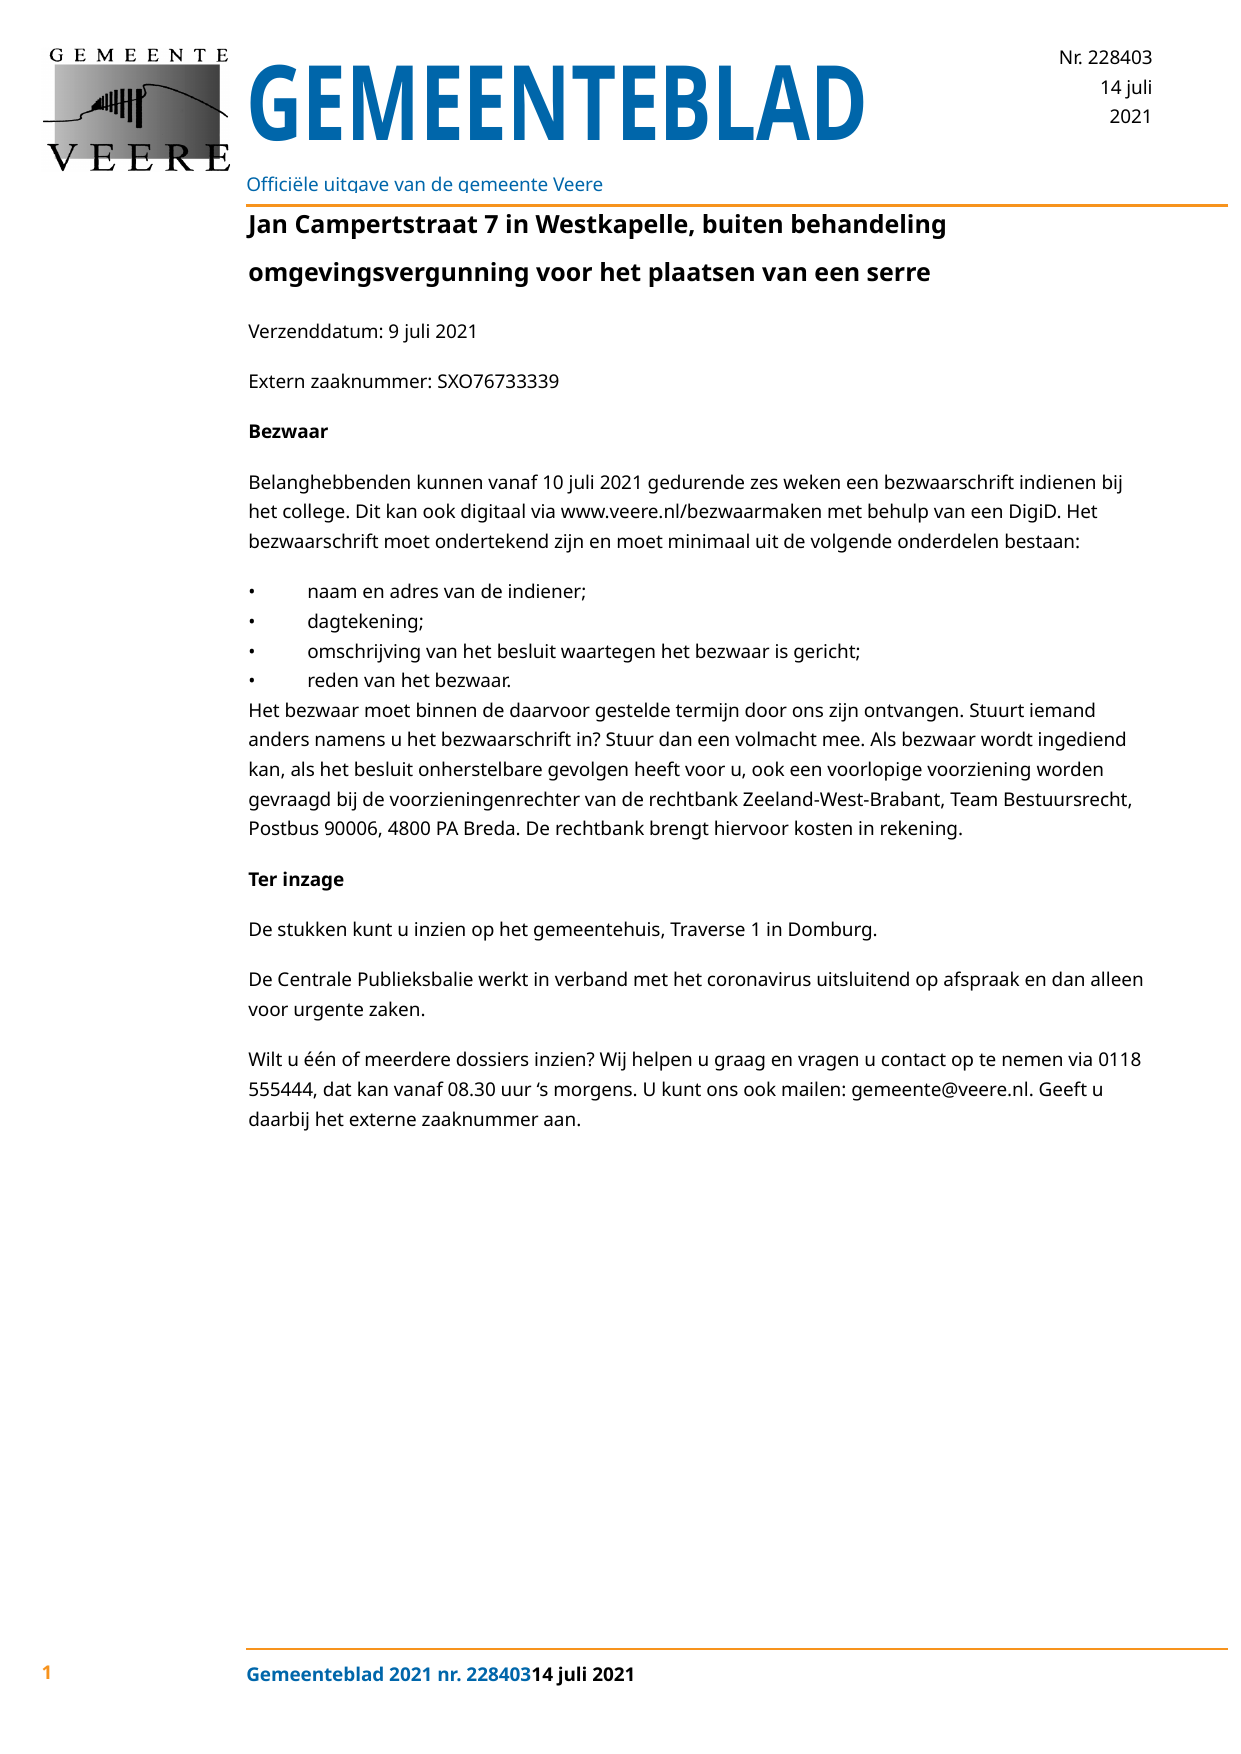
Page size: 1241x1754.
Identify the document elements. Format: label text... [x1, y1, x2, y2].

text Bezwaar [248, 419, 1152, 444]
text Jan Campertstraat 7 in Westkapelle, buiten behandeling omgevingsvergunning voor het plaatsen van een serre [248, 207, 1152, 288]
text Verzenddatum: 9 juli 2021 [248, 318, 1152, 344]
text De Centrale Publieksbalie werkt in verband met het coronavirus uitsluitend op afspraak en dan alleen voor urgente zaken. [248, 967, 1152, 1022]
list naam en adres van de indiener; [248, 579, 1152, 604]
list reden van het bezwaar. [248, 667, 1152, 693]
text Extern zaaknummer: SXO76733339 [248, 368, 1152, 394]
text Belanghebbenden kunnen vanaf 10 juli 2021 gedurende zes weken een bezwaarschrift indienen bij het college. Dit kan ook digitaal via www.veere.nl/bezwaarmaken met behulp van een DigiD. Het bezwaarschrift moet ondertekend zijn en moet minimaal uit de volgende onderdelen bestaan: [248, 469, 1152, 554]
text De stukken kunt u inzien op het gemeentehuis, Traverse 1 in Domburg. [248, 916, 1152, 942]
picture [41, 47, 231, 172]
list omschrijving van het besluit waartegen het bezwaar is gericht; [248, 638, 1152, 664]
text Wilt u één of meerdere dossiers inzien? Wij helpen u graag en vragen u contact op te nemen via 0118 555444, dat kan vanaf 08.30 uur ‘s morgens. U kunt ons ook mailen: gemeente@veere.nl. Geeft u daarbij het externe zaaknummer aan. [248, 1047, 1152, 1132]
list dagtekening; [248, 608, 1152, 634]
text Ter inzage [248, 866, 1152, 892]
text Het bezwaar moet binnen de daarvoor gestelde termijn door ons zijn ontvangen. Stuurt iemand anders namens u het bezwaarschrift in? Stuur dan een volmacht mee. Als bezwaar wordt ingediend kan, als het besluit onherstelbare gevolgen heeft voor u, ook een voorlopige voorziening worden gevraagd bij de voorzieningenrechter van de rechtbank Zeeland-West-Brabant, Team Bestuursrecht, Postbus 90006, 4800 PA Breda. De rechtbank brengt hiervoor kosten in rekening. [248, 697, 1152, 841]
